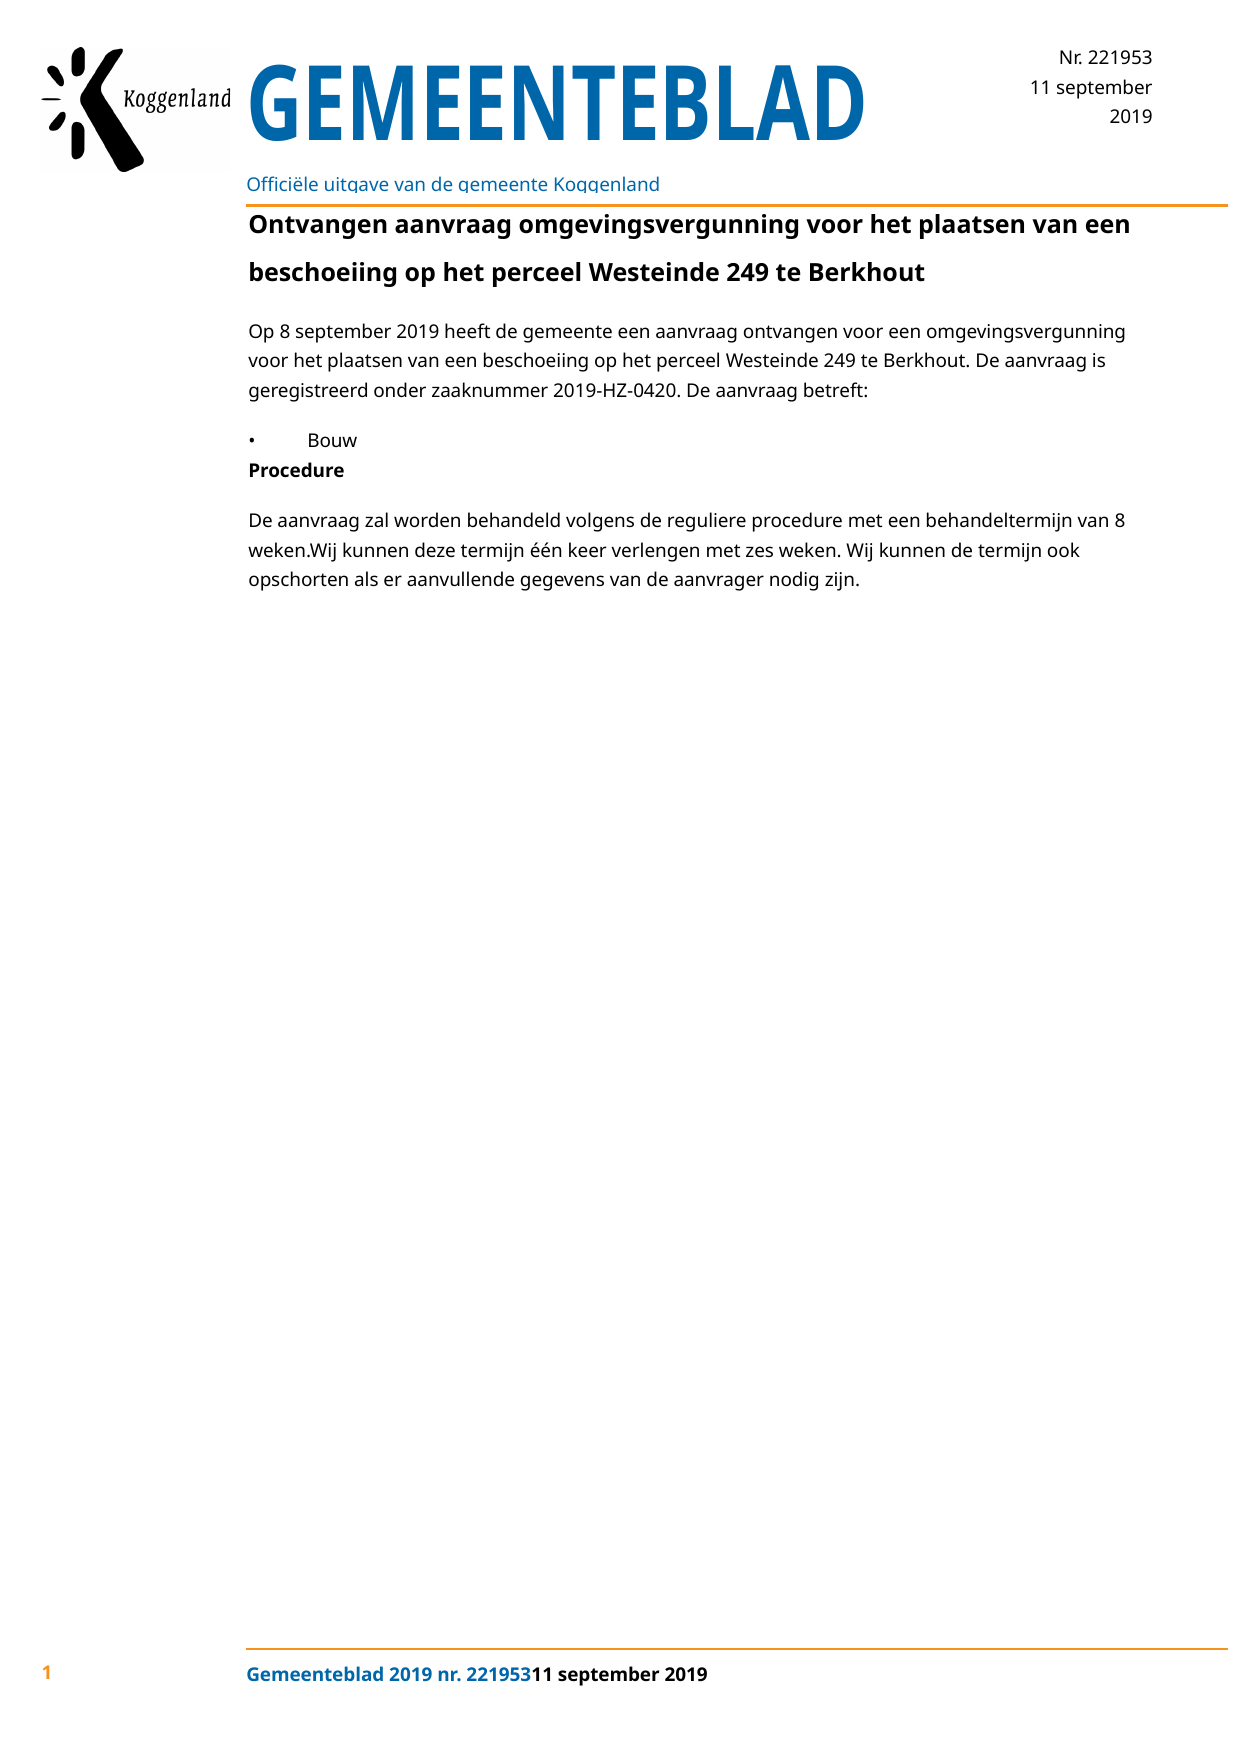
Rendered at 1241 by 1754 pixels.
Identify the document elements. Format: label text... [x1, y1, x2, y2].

text Procedure [248, 457, 1152, 483]
text Op 8 september 2019 heeft de gemeente een aanvraag ontvangen voor een omgevingsvergunning voor het plaatsen van een beschoeiing op het perceel Westeinde 249 te Berkhout. De aanvraag is geregistreerd onder zaaknummer 2019-HZ-0420. De aanvraag betreft: [248, 318, 1152, 403]
text Ontvangen aanvraag omgevingsvergunning voor het plaatsen van een beschoeiing op het perceel Westeinde 249 te Berkhout [248, 207, 1152, 288]
list Bouw [248, 427, 1152, 453]
text De aanvraag zal worden behandeld volgens de reguliere procedure met een behandeltermijn van 8 weken.Wij kunnen deze termijn één keer verlengen met zes weken. Wij kunnen de termijn ook opschorten als er aanvullende gegevens van de aanvrager nodig zijn. [248, 507, 1152, 592]
picture [41, 47, 231, 172]
